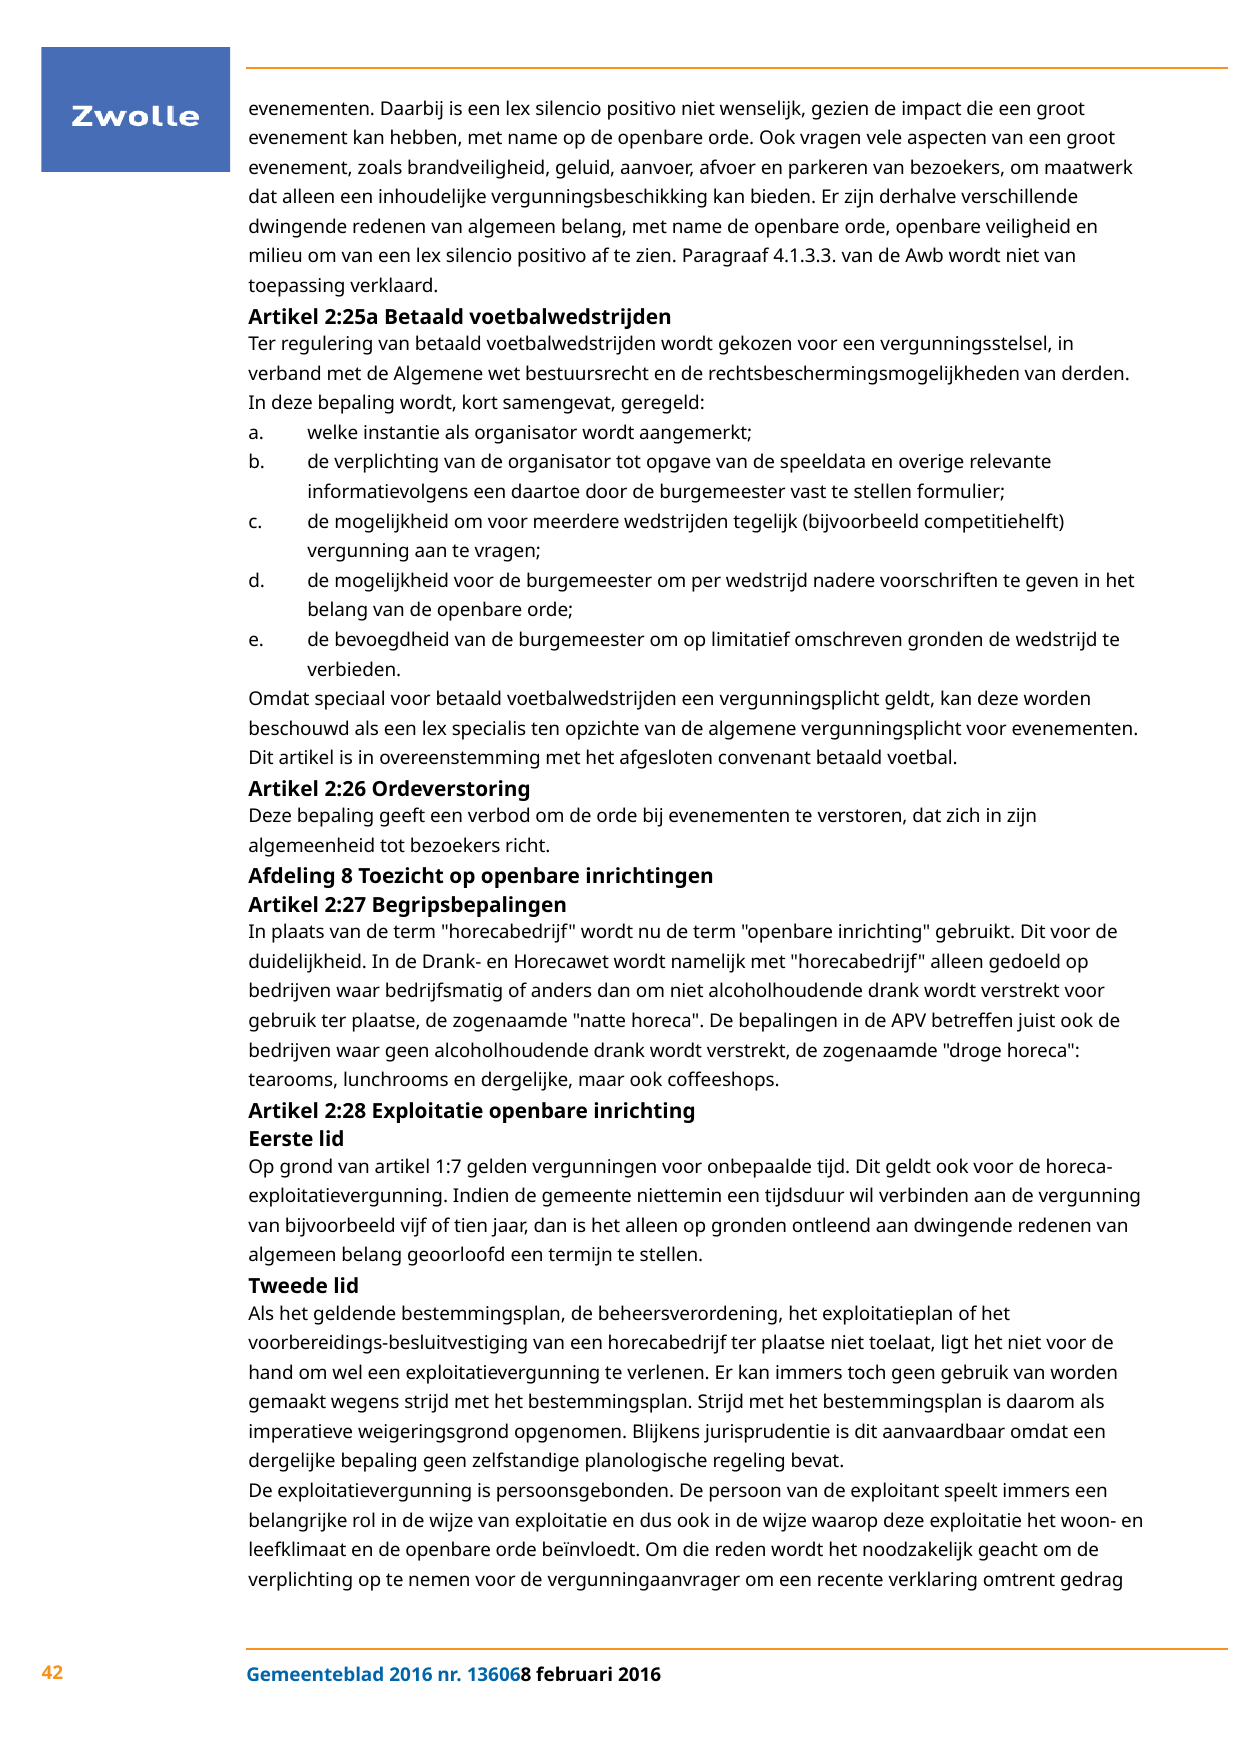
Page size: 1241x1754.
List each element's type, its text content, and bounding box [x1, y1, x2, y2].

text Artikel 2:27 Begripsbepalingen [248, 890, 1152, 918]
text Artikel 2:25a Betaald voetbalwedstrijden [248, 302, 1152, 330]
text Deze bepaling geeft een verbod om de orde bij evenementen te verstoren, dat zich in zijn algemeenheid tot bezoekers richt. [248, 802, 1152, 858]
text evenementen. Daarbij is een lex silencio positivo niet wenselijk, gezien de impact die een groot evenement kan hebben, met name op de openbare orde. Ook vragen vele aspecten van een groot evenement, zoals brandveiligheid, geluid, aanvoer, afvoer en parkeren van bezoekers, om maatwerk dat alleen een inhoudelijke vergunningsbeschikking kan bieden. Er zijn derhalve verschillende dwingende redenen van algemeen belang, met name de openbare orde, openbare veiligheid en milieu om van een lex silencio positivo af te zien. Paragraaf 4.1.3.3. van de Awb wordt niet van toepassing verklaard. [248, 95, 1152, 298]
text Als het geldende bestemmingsplan, de beheersverordening, het exploitatieplan of het voorbereidings-besluitvestiging van een horecabedrijf ter plaatse niet toelaat, ligt het niet voor de hand om wel een exploitatievergunning te verlenen. Er kan immers toch geen gebruik van worden gemaakt wegens strijd met het bestemmingsplan. Strijd met het bestemmingsplan is daarom als imperatieve weigeringsgrond opgenomen. Blijkens jurisprudentie is dit aanvaardbaar omdat een dergelijke bepaling geen zelfstandige planologische regeling bevat. [248, 1300, 1152, 1473]
text Op grond van artikel 1:7 gelden vergunningen voor onbepaalde tijd. Dit geldt ook voor de horeca-exploitatievergunning. Indien de gemeente niettemin een tijdsduur wil verbinden aan de vergunning van bijvoorbeeld vijf of tien jaar, dan is het alleen op gronden ontleend aan dwingende redenen van algemeen belang geoorloofd een termijn te stellen. [248, 1153, 1152, 1267]
text Omdat speciaal voor betaald voetbalwedstrijden een vergunningsplicht geldt, kan deze worden beschouwd als een lex specialis ten opzichte van de algemene vergunningsplicht voor evenementen. Dit artikel is in overeenstemming met het afgesloten convenant betaald voetbal. [248, 685, 1152, 770]
list de mogelijkheid om voor meerdere wedstrijden tegelijk (bijvoorbeeld competitiehelft) vergunning aan te vragen; [248, 508, 1152, 563]
text Artikel 2:26 Ordeverstoring [248, 774, 1152, 802]
list de bevoegdheid van de burgemeester om op limitatief omschreven gronden de wedstrijd te verbieden. [248, 626, 1152, 681]
list welke instantie als organisator wordt aangemerkt; [248, 419, 1152, 445]
text In plaats van de term "horecabedrijf" wordt nu de term "openbare inrichting" gebruikt. Dit voor de duidelijkheid. In de Drank- en Horecawet wordt namelijk met "horecabedrijf" alleen gedoeld op bedrijven waar bedrijfsmatig of anders dan om niet alcoholhoudende drank wordt verstrekt voor gebruik ter plaatse, de zogenaamde "natte horeca". De bepalingen in de APV betreffen juist ook de bedrijven waar geen alcoholhoudende drank wordt verstrekt, de zogenaamde "droge horeca": tearooms, lunchrooms en dergelijke, maar ook coffeeshops. [248, 918, 1152, 1092]
text De exploitatievergunning is persoonsgebonden. De persoon van de exploitant speelt immers een belangrijke rol in de wijze van exploitatie en dus ook in de wijze waarop deze exploitatie het woon- en leefklimaat en de openbare orde beïnvloedt. Om die reden wordt het noodzakelijk geacht om de verplichting op te nemen voor de vergunningaanvrager om een recente verklaring omtrent gedrag [248, 1477, 1152, 1592]
list de verplichting van de organisator tot opgave van de speeldata en overige relevante informatievolgens een daartoe door de burgemeester vast te stellen formulier; [248, 449, 1152, 504]
text Artikel 2:28 Exploitatie openbare inrichting [248, 1096, 1152, 1124]
picture [41, 47, 231, 172]
text Eerste lid [248, 1124, 1152, 1153]
text Tweede lid [248, 1271, 1152, 1300]
text Afdeling 8 Toezicht op openbare inrichtingen [248, 862, 1152, 890]
list de mogelijkheid voor de burgemeester om per wedstrijd nadere voorschriften te geven in het belang van de openbare orde; [248, 567, 1152, 622]
text Ter regulering van betaald voetbalwedstrijden wordt gekozen voor een vergunningsstelsel, in verband met de Algemene wet bestuursrecht en de rechtsbeschermingsmogelijkheden van derden. In deze bepaling wordt, kort samengevat, geregeld: [248, 330, 1152, 415]
